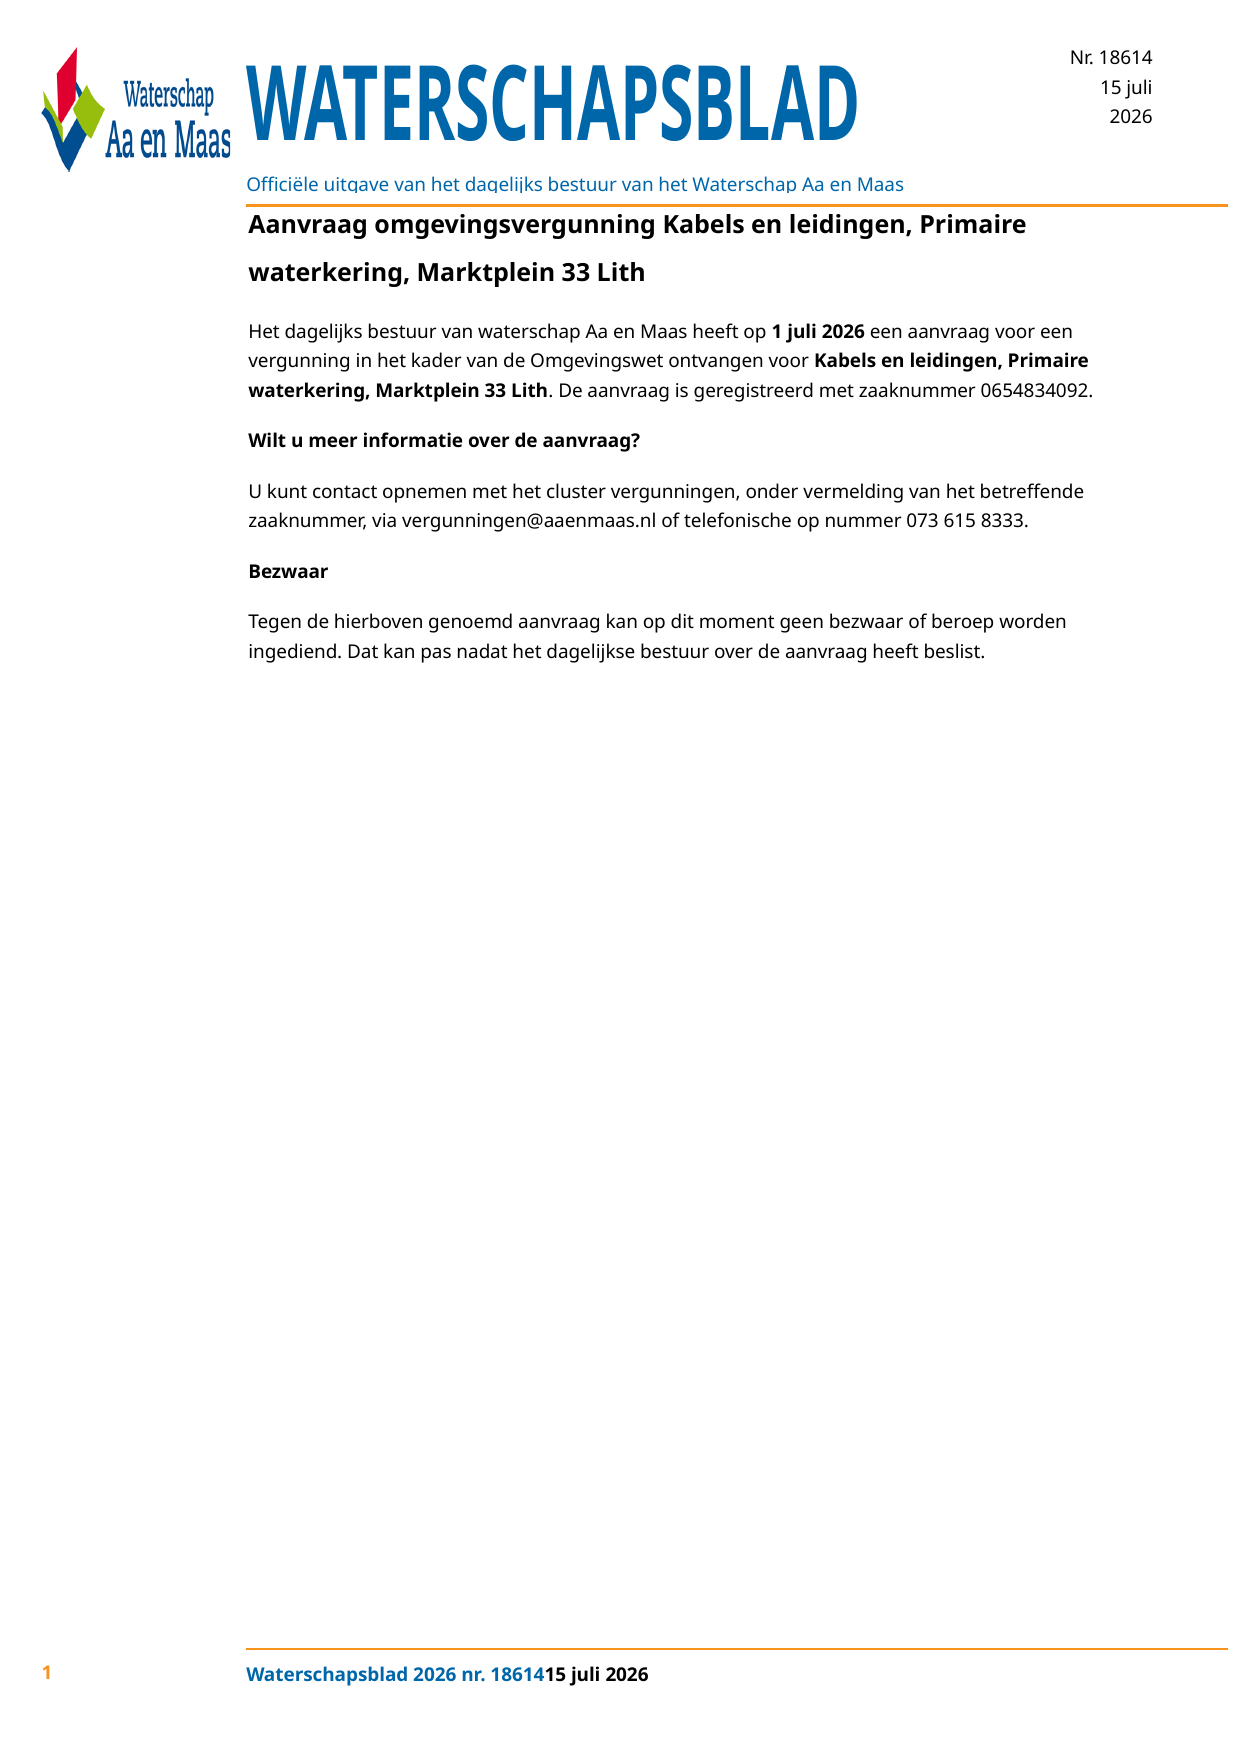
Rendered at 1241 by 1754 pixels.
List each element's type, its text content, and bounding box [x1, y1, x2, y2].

text Wilt u meer informatie over de aanvraag? [248, 427, 1152, 453]
text Het dagelijks bestuur van waterschap Aa en Maas heeft op 1 juli 2026 een aanvraag voor een vergunning in het kader van de Omgevingswet ontvangen voor Kabels en leidingen, Primaire waterkering, Marktplein 33 Lith. De aanvraag is geregistreerd met zaaknummer 0654834092. [248, 318, 1152, 403]
picture [41, 47, 231, 172]
text U kunt contact opnemen met het cluster vergunningen, onder vermelding van het betreffende zaaknummer, via vergunningen@aaenmaas.nl of telefonische op nummer 073 615 8333. [248, 478, 1152, 533]
text Aanvraag omgevingsvergunning Kabels en leidingen, Primaire waterkering, Marktplein 33 Lith [248, 207, 1152, 288]
text Tegen de hierboven genoemd aanvraag kan op dit moment geen bezwaar of beroep worden ingediend. Dat kan pas nadat het dagelijkse bestuur over de aanvraag heeft beslist. [248, 608, 1152, 664]
text Bezwaar [248, 558, 1152, 584]
